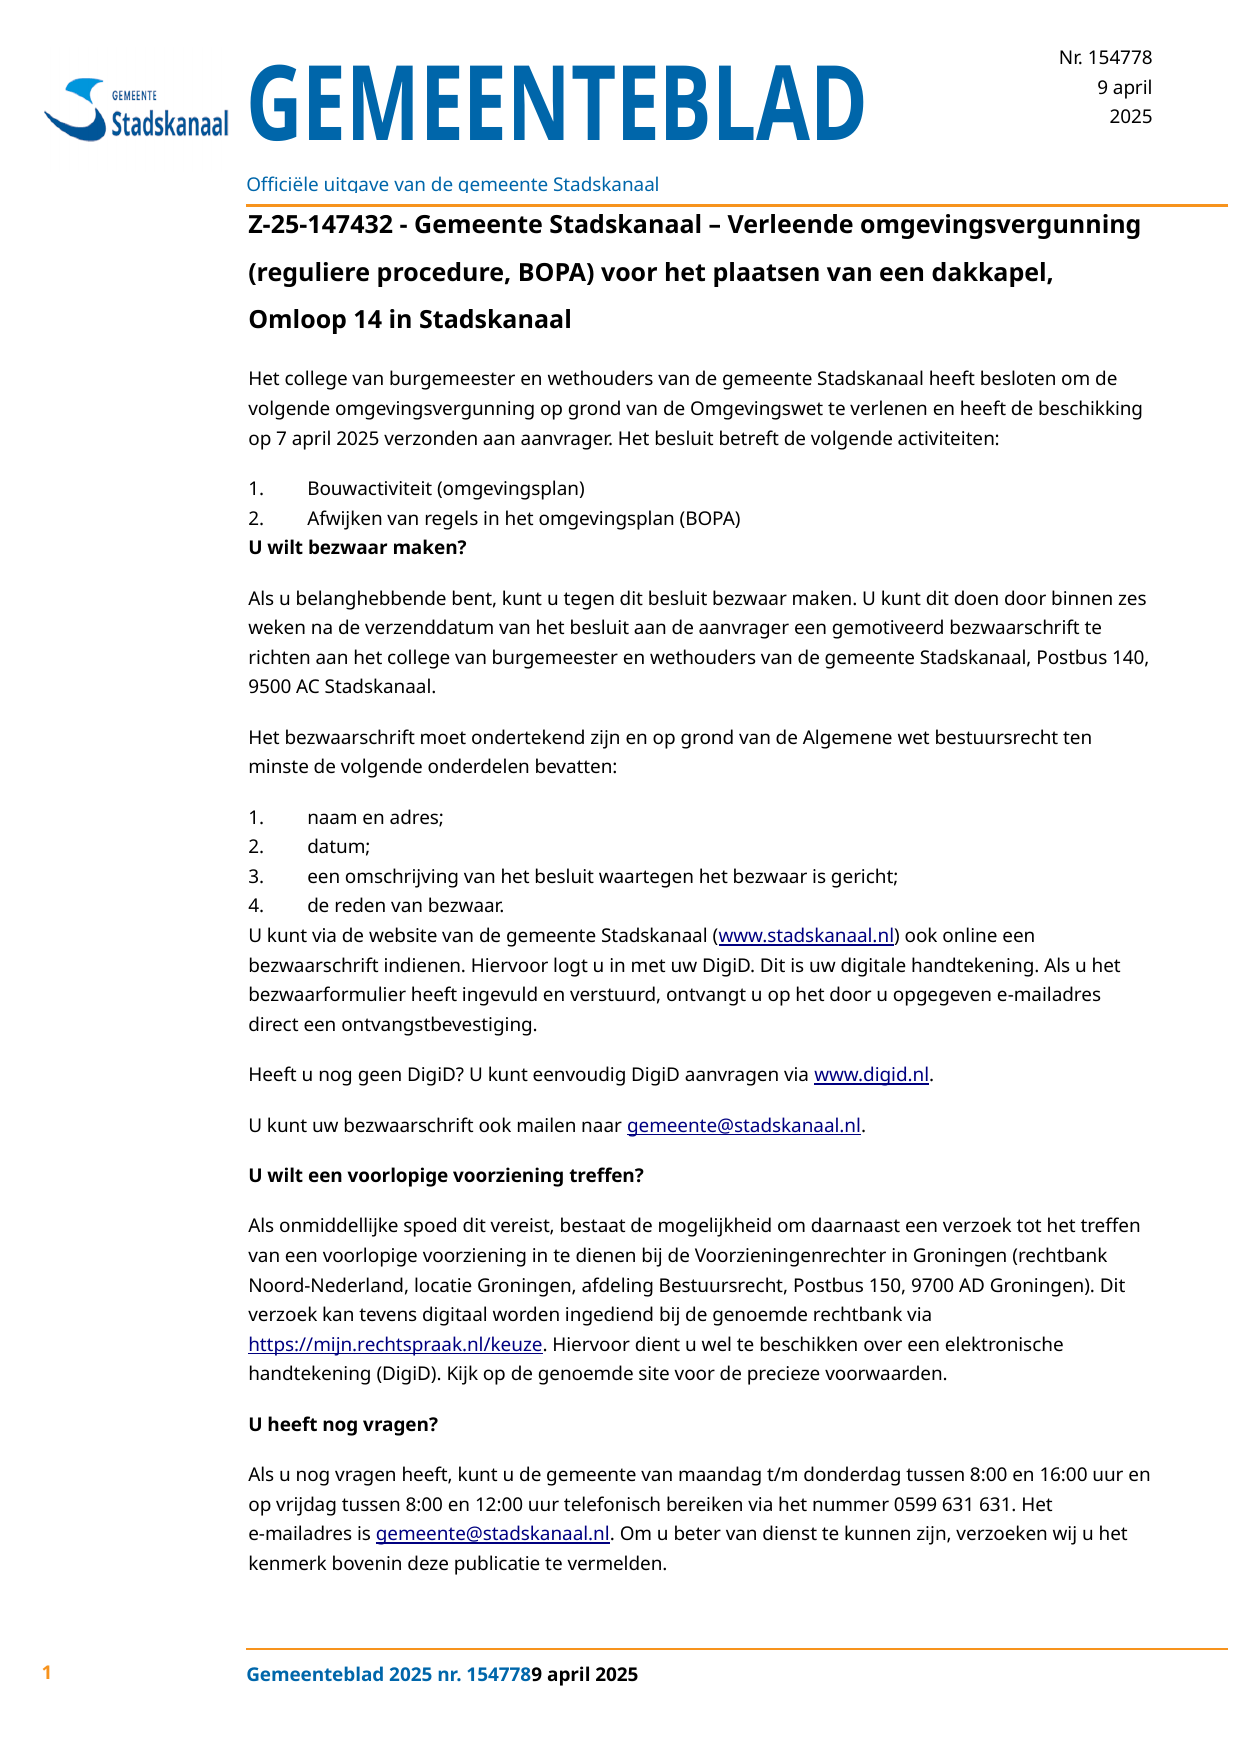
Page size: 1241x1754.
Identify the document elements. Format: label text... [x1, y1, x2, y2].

list datum; [248, 833, 1152, 859]
text Heeft u nog geen DigiD? U kunt eenvoudig DigiD aanvragen via www.digid.nl. [248, 1061, 1152, 1087]
picture [41, 47, 231, 172]
text U kunt via de website van de gemeente Stadskanaal (www.stadskanaal.nl) ook online een bezwaarschrift indienen. Hiervoor logt u in met uw DigiD. Dit is uw digitale handtekening. Als u het bezwaarformulier heeft ingevuld en verstuurd, ontvangt u op het door u opgegeven e‑mailadres direct een ontvangstbevestiging. [248, 922, 1152, 1037]
text U wilt een voorlopige voorziening treffen? [248, 1162, 1152, 1188]
list Bouwactiviteit (omgevingsplan) [248, 475, 1152, 501]
text Het college van burgemeester en wethouders van de gemeente Stadskanaal heeft besloten om de volgende omgevingsvergunning op grond van de Omgevingswet te verlenen en heeft de beschikking op 7 april 2025 verzonden aan aanvrager. Het besluit betreft de volgende activiteiten: [248, 366, 1152, 450]
text Als u belanghebbende bent, kunt u tegen dit besluit bezwaar maken. U kunt dit doen door binnen zes weken na de verzenddatum van het besluit aan de aanvrager een gemotiveerd bezwaarschrift te richten aan het college van burgemeester en wethouders van de gemeente Stadskanaal, Postbus 140, 9500 AC Stadskanaal. [248, 585, 1152, 699]
text Het bezwaarschrift moet ondertekend zijn en op grond van de Algemene wet bestuursrecht ten minste de volgende onderdelen bevatten: [248, 724, 1152, 779]
text U kunt uw bezwaarschrift ook mailen naar gemeente@stadskanaal.nl. [248, 1112, 1152, 1137]
list naam en adres; [248, 804, 1152, 829]
list een omschrijving van het besluit waartegen het bezwaar is gericht; [248, 863, 1152, 889]
text Als onmiddellijke spoed dit vereist, bestaat de mogelijkheid om daarnaast een verzoek tot het treffen van een voorlopige voorziening in te dienen bij de Voorzieningenrechter in Groningen (rechtbank Noord-Nederland, locatie Groningen, afdeling Bestuursrecht, Postbus 150, 9700 AD Groningen). Dit verzoek kan tevens digitaal worden ingediend bij de genoemde rechtbank via https://mijn.rechtspraak.nl/keuze. Hiervoor dient u wel te beschikken over een elektronische handtekening (DigiD). Kijk op de genoemde site voor de precieze voorwaarden. [248, 1213, 1152, 1386]
text Als u nog vragen heeft, kunt u de gemeente van maandag t/m donderdag tussen 8:00 en 16:00 uur en op vrijdag tussen 8:00 en 12:00 uur telefonisch bereiken via het nummer 0599 631 631. Het e‑mailadres is gemeente@stadskanaal.nl. Om u beter van dienst te kunnen zijn, verzoeken wij u het kenmerk bovenin deze publicatie te vermelden. [248, 1461, 1152, 1576]
text Z-25-147432 - Gemeente Stadskanaal – Verleende omgevingsvergunning (reguliere procedure, BOPA) voor het plaatsen van een dakkapel, Omloop 14 in Stadskanaal [248, 207, 1152, 336]
list Afwijken van regels in het omgevingsplan (BOPA) [248, 505, 1152, 530]
list de reden van bezwaar. [248, 893, 1152, 918]
text U wilt bezwaar maken? [248, 534, 1152, 560]
text U heeft nog vragen? [248, 1411, 1152, 1437]
